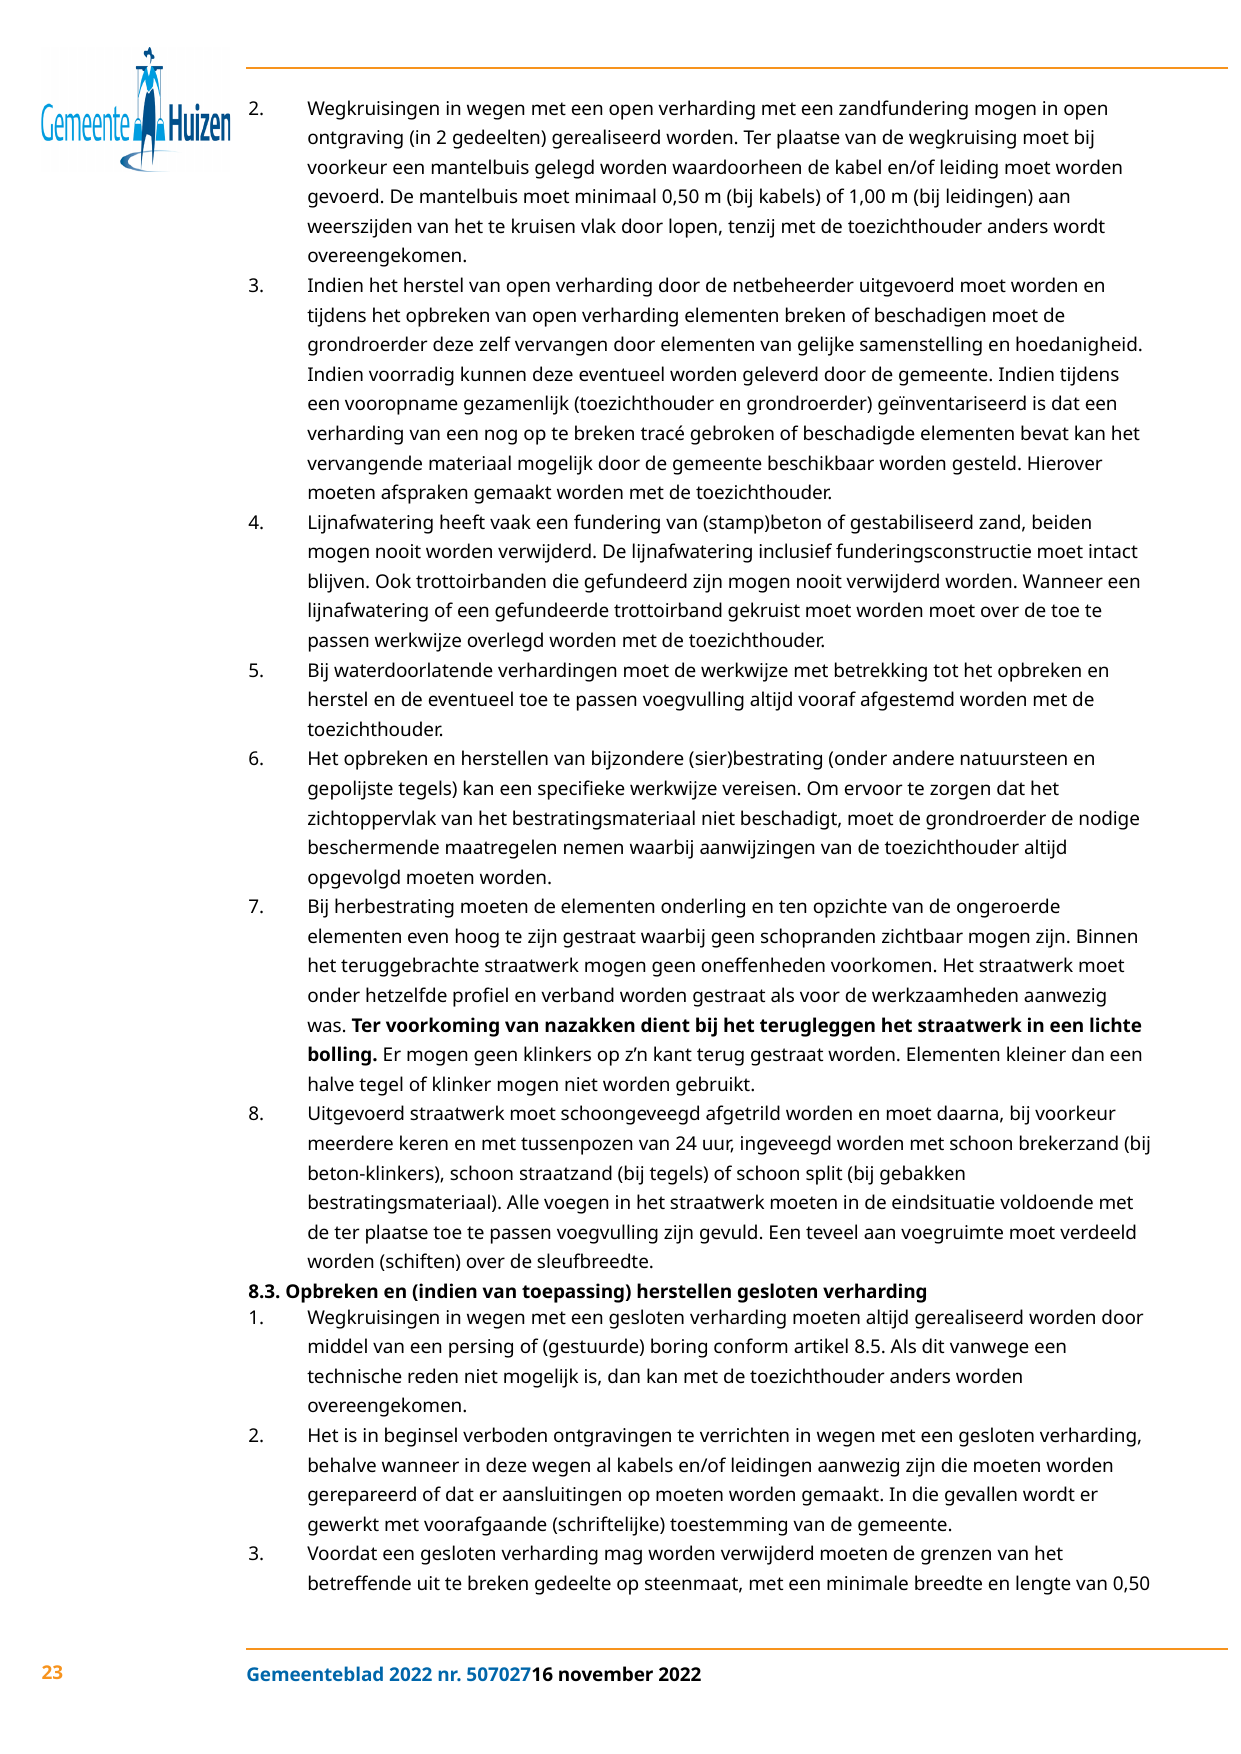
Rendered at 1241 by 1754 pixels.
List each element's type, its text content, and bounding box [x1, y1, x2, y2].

text 8.3. Opbreken en (indien van toepassing) herstellen gesloten verharding [248, 1278, 1152, 1304]
list Voordat een gesloten verharding mag worden verwijderd moeten de grenzen van het betreffende uit te breken gedeelte op steenmaat, met een minimale breedte en lengte van 0,50 [248, 1541, 1152, 1596]
list Het opbreken en herstellen van bijzondere (sier)bestrating (onder andere natuursteen en gepolijste tegels) kan een specifieke werkwijze vereisen. Om ervoor te zorgen dat het zichtoppervlak van het bestratingsmateriaal niet beschadigt, moet de grondroerder de nodige beschermende maatregelen nemen waarbij aanwijzingen van de toezichthouder altijd opgevolgd moeten worden. [248, 746, 1152, 890]
list Bij waterdoorlatende verhardingen moet de werkwijze met betrekking tot het opbreken en herstel en de eventueel toe te passen voegvulling altijd vooraf afgestemd worden met de toezichthouder. [248, 657, 1152, 742]
list Uitgevoerd straatwerk moet schoongeveegd afgetrild worden en moet daarna, bij voorkeur meerdere keren en met tussenpozen van 24 uur, ingeveegd worden met schoon brekerzand (bij beton-klinkers), schoon straatzand (bij tegels) of schoon split (bij gebakken bestratingsmateriaal). Alle voegen in het straatwerk moeten in de eindsituatie voldoende met de ter plaatse toe te passen voegvulling zijn gevuld. Een teveel aan voegruimte moet verdeeld worden (schiften) over de sleufbreedte. [248, 1101, 1152, 1274]
list Bij herbestrating moeten de elementen onderling en ten opzichte van de ongeroerde elementen even hoog te zijn gestraat waarbij geen schopranden zichtbaar mogen zijn. Binnen het teruggebrachte straatwerk mogen geen oneffenheden voorkomen. Het straatwerk moet onder hetzelfde profiel en verband worden gestraat als voor de werkzaamheden aanwezig was. Ter voorkoming van nazakken dient bij het terugleggen het straatwerk in een lichte bolling. Er mogen geen klinkers op z’n kant terug gestraat worden. Elementen kleiner dan een halve tegel of klinker mogen niet worden gebruikt. [248, 893, 1152, 1097]
list Wegkruisingen in wegen met een gesloten verharding moeten altijd gerealiseerd worden door middel van een persing of (gestuurde) boring conform artikel 8.5. Als dit vanwege een technische reden niet mogelijk is, dan kan met de toezichthouder anders worden overeengekomen. [248, 1304, 1152, 1418]
list Wegkruisingen in wegen met een open verharding met een zandfundering mogen in open ontgraving (in 2 gedeelten) gerealiseerd worden. Ter plaatse van de wegkruising moet bij voorkeur een mantelbuis gelegd worden waardoorheen de kabel en/of leiding moet worden gevoerd. De mantelbuis moet minimaal 0,50 m (bij kabels) of 1,00 m (bij leidingen) aan weerszijden van het te kruisen vlak door lopen, tenzij met de toezichthouder anders wordt overeengekomen. [248, 95, 1152, 268]
list Indien het herstel van open verharding door de netbeheerder uitgevoerd moet worden en tijdens het opbreken van open verharding elementen breken of beschadigen moet de grondroerder deze zelf vervangen door elementen van gelijke samenstelling en hoedanigheid. Indien voorradig kunnen deze eventueel worden geleverd door de gemeente. Indien tijdens een vooropname gezamenlijk (toezichthouder en grondroerder) geïnventariseerd is dat een verharding van een nog op te breken tracé gebroken of beschadigde elementen bevat kan het vervangende materiaal mogelijk door de gemeente beschikbaar worden gesteld. Hierover moeten afspraken gemaakt worden met de toezichthouder. [248, 272, 1152, 505]
list Lijnafwatering heeft vaak een fundering van (stamp)beton of gestabiliseerd zand, beiden mogen nooit worden verwijderd. De lijnafwatering inclusief funderingsconstructie moet intact blijven. Ook trottoirbanden die gefundeerd zijn mogen nooit verwijderd worden. Wanneer een lijnafwatering of een gefundeerde trottoirband gekruist moet worden moet over de toe te passen werkwijze overlegd worden met de toezichthouder. [248, 509, 1152, 653]
list Het is in beginsel verboden ontgravingen te verrichten in wegen met een gesloten verharding, behalve wanneer in deze wegen al kabels en/of leidingen aanwezig zijn die moeten worden gerepareerd of dat er aansluitingen op moeten worden gemaakt. In die gevallen wordt er gewerkt met voorafgaande (schriftelijke) toestemming van de gemeente. [248, 1422, 1152, 1537]
picture [41, 47, 231, 172]
